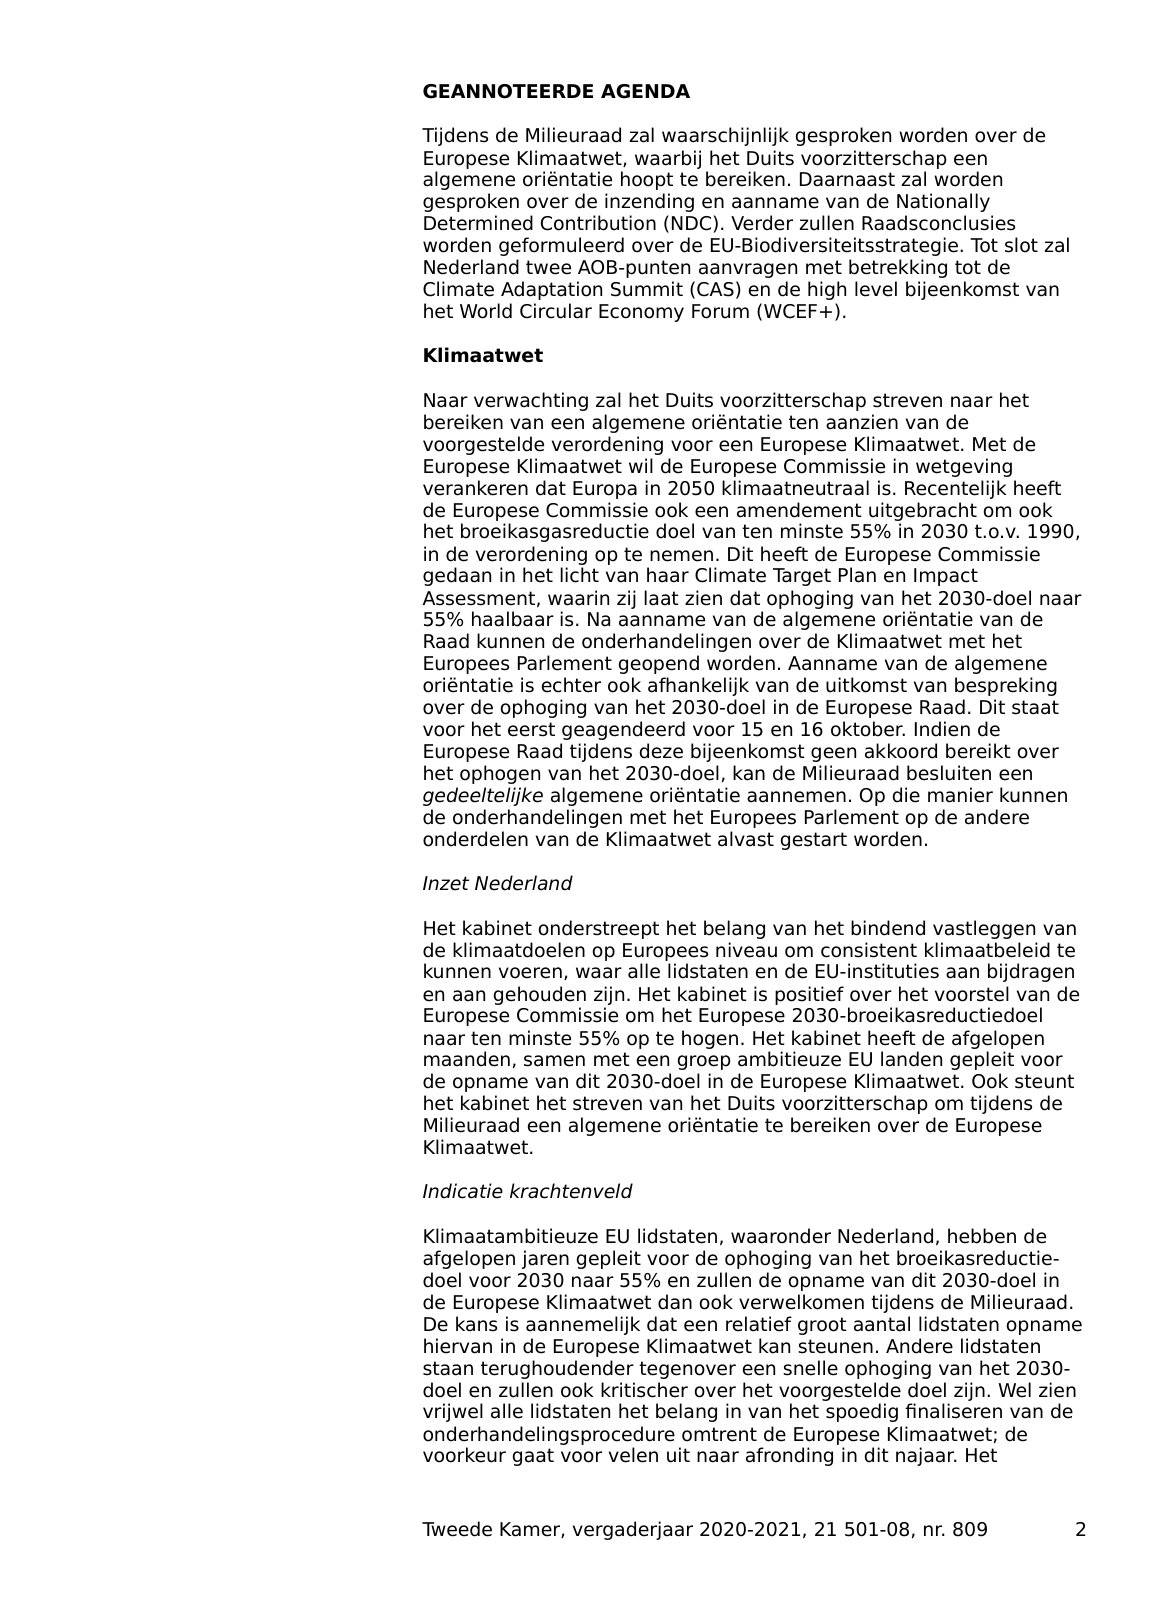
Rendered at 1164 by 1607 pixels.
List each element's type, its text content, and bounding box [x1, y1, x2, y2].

subtitle GEANNOTEERDE AGENDA [422, 81, 1087, 103]
text Tijdens de Milieuraad zal waarschijnlijk gesproken worden over de Europese Klimaatwet, waarbij het Duits voorzitterschap een algemene oriëntatie hoopt te bereiken. Daarnaast zal worden gesproken over de inzending en aanname van de Nationally Determined Contribution (NDC). Verder zullen Raadsconclusies worden geformuleerd over de EU-Biodiversiteitsstrategie. Tot slot zal Nederland twee AOB-punten aanvragen met betrekking tot de Climate Adaptation Summit (CAS) en de high level bijeenkomst van het World Circular Economy Forum (WCEF+). [422, 125, 1087, 323]
text Klimaatambitieuze EU lidstaten, waaronder Nederland, hebben de afgelopen jaren gepleit voor de ophoging van het broeikasreductie-doel voor 2030 naar 55% en zullen de opname van dit 2030-doel in de Europese Klimaatwet dan ook verwelkomen tijdens de Milieuraad. De kans is aannemelijk dat een relatief groot aantal lidstaten opname hiervan in de Europese Klimaatwet kan steunen. Andere lidstaten staan terughoudender tegenover een snelle ophoging van het 2030-doel en zullen ook kritischer over het voorgestelde doel zijn. Wel zien vrijwel alle lidstaten het belang in van het spoedig finaliseren van de onderhandelingsprocedure omtrent de Europese Klimaatwet; de voorkeur gaat voor velen uit naar afronding in dit najaar. Het [422, 1226, 1087, 1467]
text Het kabinet onderstreept het belang van het bindend vastleggen van de klimaatdoelen op Europees niveau om consistent klimaatbeleid te kunnen voeren, waar alle lidstaten en de EU-instituties aan bijdragen en aan gehouden zijn. Het kabinet is positief over het voorstel van de Europese Commissie om het Europese 2030-broeikasreductiedoel naar ten minste 55% op te hogen. Het kabinet heeft de afgelopen maanden, samen met een groep ambitieuze EU landen gepleit voor de opname van dit 2030-doel in de Europese Klimaatwet. Ook steunt het kabinet het streven van het Duits voorzitterschap om tijdens de Milieuraad een algemene oriëntatie te bereiken over de Europese Klimaatwet. [422, 917, 1087, 1159]
subtitle Inzet Nederland [422, 873, 1087, 895]
subtitle Klimaatwet [422, 345, 1087, 367]
subtitle Indicatie krachtenveld [422, 1181, 1087, 1203]
text Naar verwachting zal het Duits voorzitterschap streven naar het bereiken van een algemene oriëntatie ten aanzien van de voorgestelde verordening voor een Europese Klimaatwet. Met de Europese Klimaatwet wil de Europese Commissie in wetgeving verankeren dat Europa in 2050 klimaatneutraal is. Recentelijk heeft de Europese Commissie ook een amendement uitgebracht om ook het broeikasgasreductie doel van ten minste 55% in 2030 t.o.v. 1990, in de verordening op te nemen. Dit heeft de Europese Commissie gedaan in het licht van haar Climate Target Plan en Impact Assessment, waarin zij laat zien dat ophoging van het 2030-doel naar 55% haalbaar is. Na aanname van de algemene oriëntatie van de Raad kunnen de onderhandelingen over de Klimaatwet met het Europees Parlement geopend worden. Aanname van de algemene oriëntatie is echter ook afhankelijk van de uitkomst van bespreking over de ophoging van het 2030-doel in de Europese Raad. Dit staat voor het eerst geagendeerd voor 15 en 16 oktober. Indien de Europese Raad tijdens deze bijeenkomst geen akkoord bereikt over het ophogen van het 2030-doel, kan de Milieuraad besluiten een gedeeltelijke algemene oriëntatie aannemen. Op die manier kunnen de onderhandelingen met het Europees Parlement op de andere onderdelen van de Klimaatwet alvast gestart worden. [422, 389, 1087, 851]
